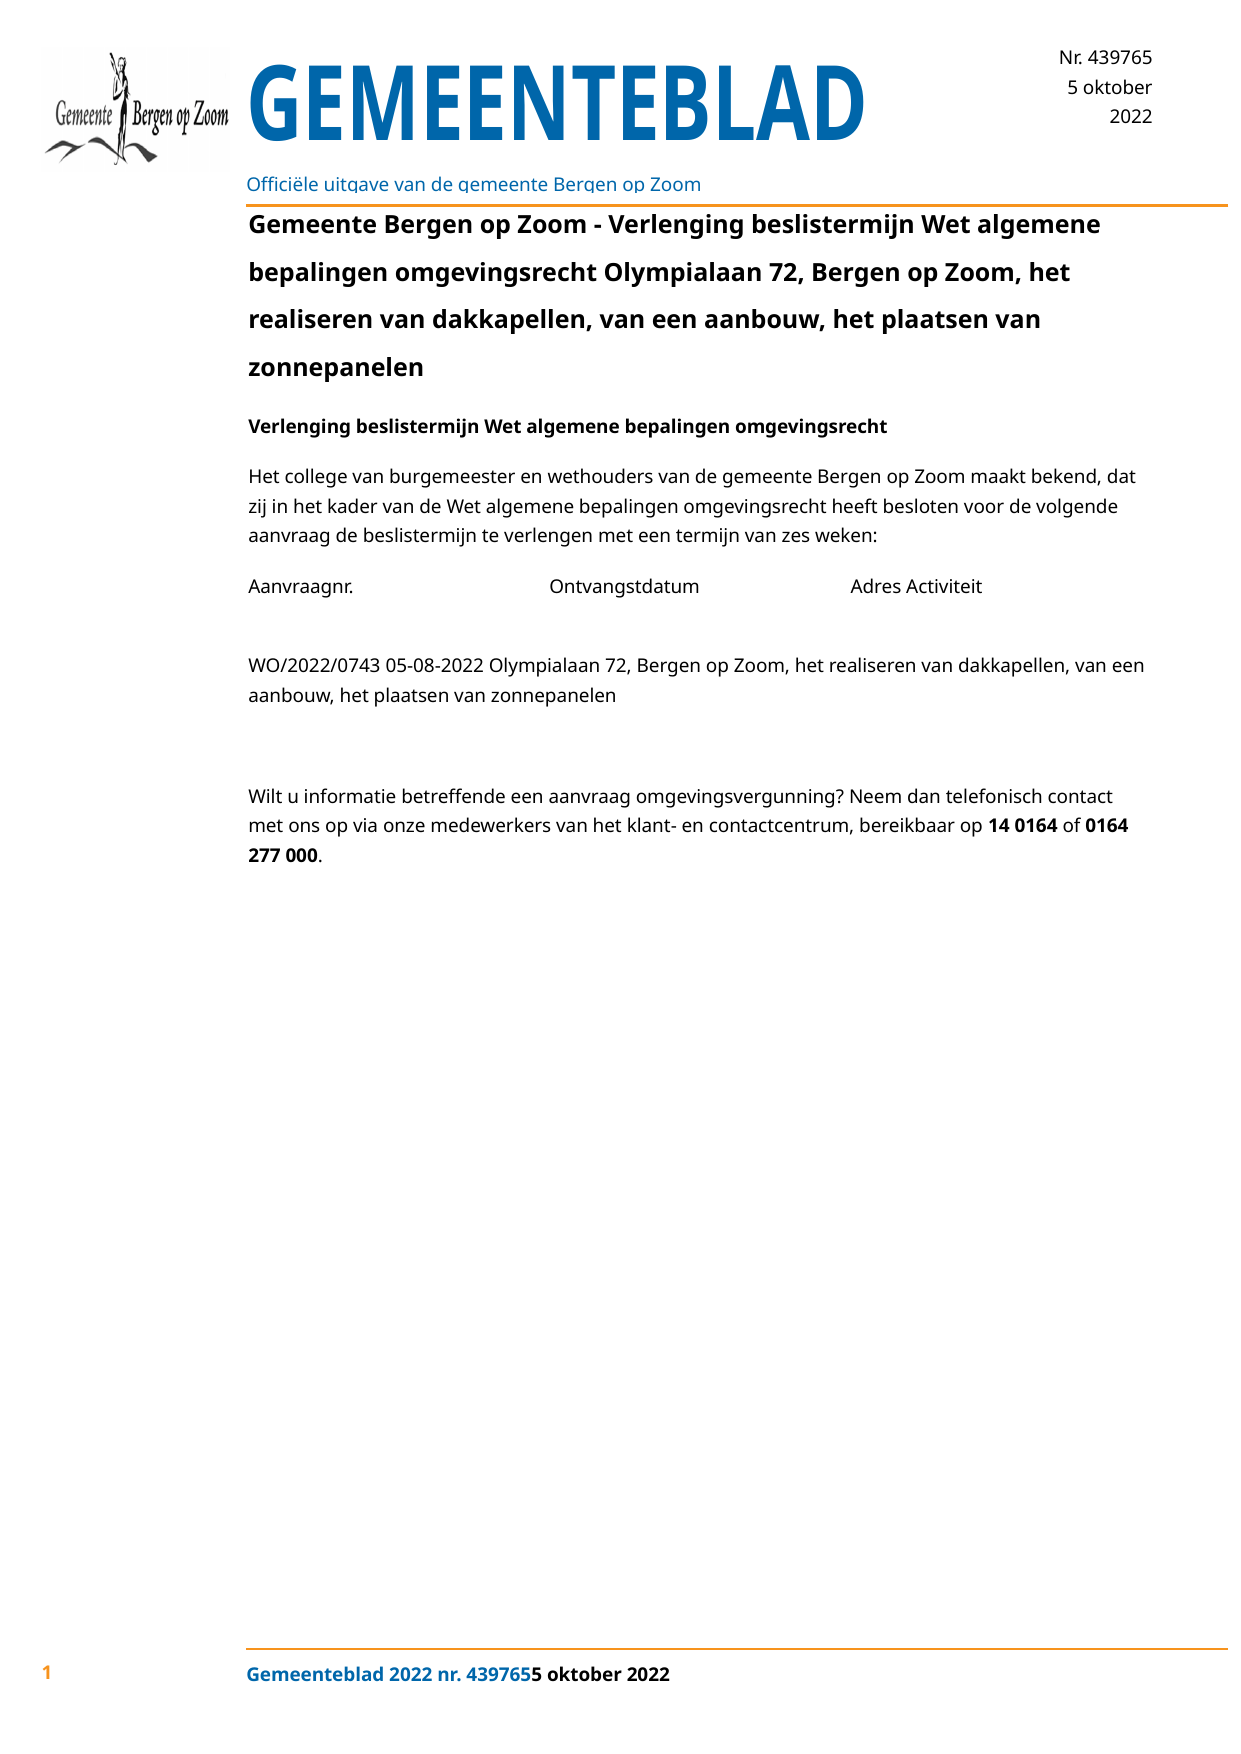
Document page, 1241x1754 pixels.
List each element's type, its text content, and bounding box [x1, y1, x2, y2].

table_header Adres Activiteit [850, 573, 1152, 599]
text WO/2022/0743 05-08-2022 Olympialaan 72, Bergen op Zoom, het realiseren van dakkapellen, van een aanbouw, het plaatsen van zonnepanelen [248, 653, 1152, 708]
text Het college van burgemeester en wethouders van de gemeente Bergen op Zoom maakt bekend, dat zij in het kader van de Wet algemene bepalingen omgevingsrecht heeft besloten voor de volgende aanvraag de beslistermijn te verlengen met een termijn van zes weken: [248, 463, 1152, 548]
text Gemeente Bergen op Zoom - Verlenging beslistermijn Wet algemene bepalingen omgevingsrecht Olympialaan 72, Bergen op Zoom, het realiseren van dakkapellen, van een aanbouw, het plaatsen van zonnepanelen [248, 207, 1152, 384]
text Verlenging beslistermijn Wet algemene bepalingen omgevingsrecht [248, 413, 1152, 439]
picture [41, 47, 231, 172]
table_header Aanvraagnr. [248, 573, 549, 599]
table_header Ontvangstdatum [549, 573, 850, 599]
text Wilt u informatie betreffende een aanvraag omgevingsvergunning? Neem dan telefonisch contact met ons op via onze medewerkers van het klant- en contactcentrum, bereikbaar op 14 0164 of 0164 277 000. [248, 783, 1152, 868]
